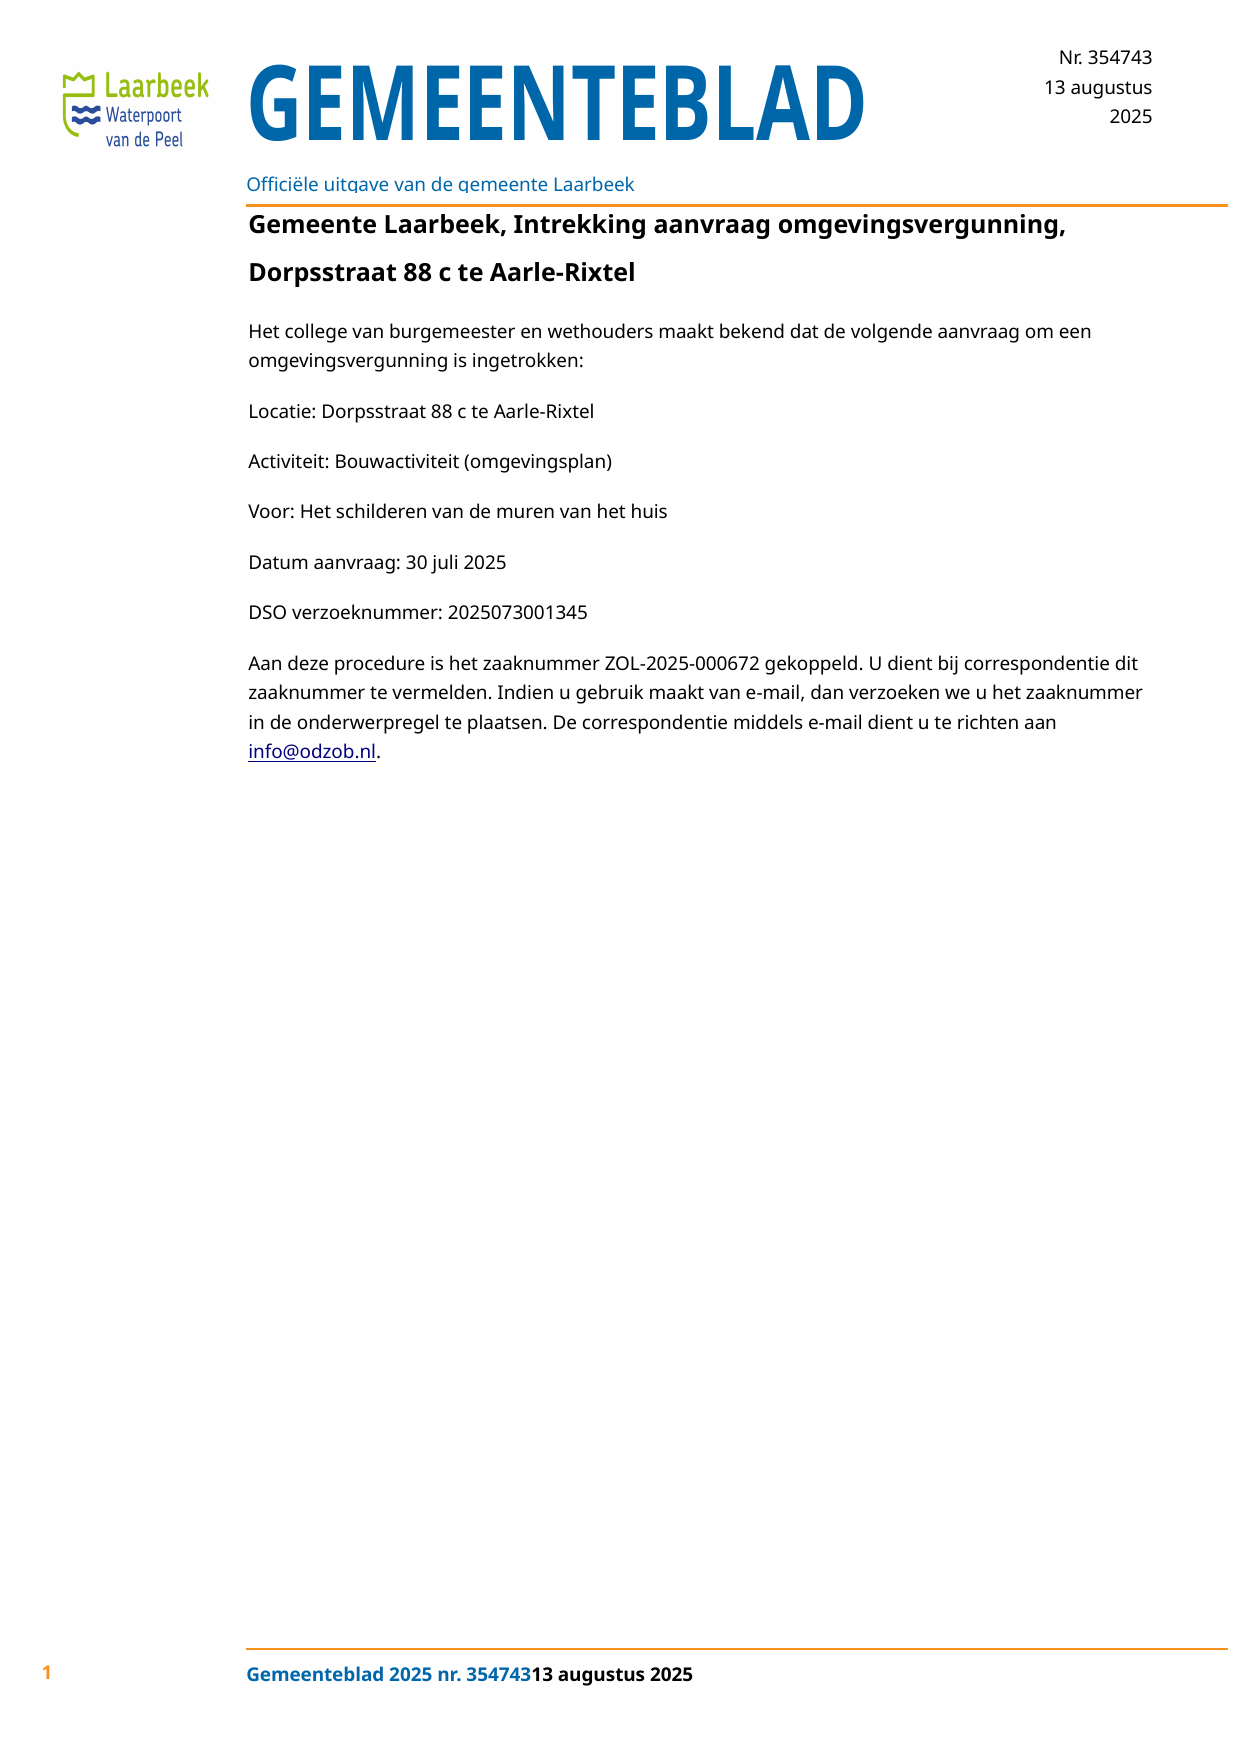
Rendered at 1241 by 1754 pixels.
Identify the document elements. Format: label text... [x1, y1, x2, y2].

text Gemeente Laarbeek, Intrekking aanvraag omgevingsvergunning, Dorpsstraat 88 c te Aarle-Rixtel [248, 207, 1152, 288]
text Het college van burgemeester en wethouders maakt bekend dat de volgende aanvraag om een omgevingsvergunning is ingetrokken: [248, 318, 1152, 373]
text Locatie: Dorpsstraat 88 c te Aarle-Rixtel [248, 398, 1152, 424]
text DSO verzoeknummer: 2025073001345 [248, 599, 1152, 625]
text Datum aanvraag: 30 juli 2025 [248, 549, 1152, 575]
text Activiteit: Bouwactiviteit (omgevingsplan) [248, 448, 1152, 474]
text Voor: Het schilderen van de muren van het huis [248, 499, 1152, 524]
text Aan deze procedure is het zaaknummer ZOL-2025-000672 gekoppeld. U dient bij correspondentie dit zaaknummer te vermelden. Indien u gebruik maakt van e-mail, dan verzoeken we u het zaaknummer in de onderwerpregel te plaatsen. De correspondentie middels e-mail dient u te richten aan info@odzob.nl. [248, 650, 1152, 764]
picture [41, 47, 231, 172]
